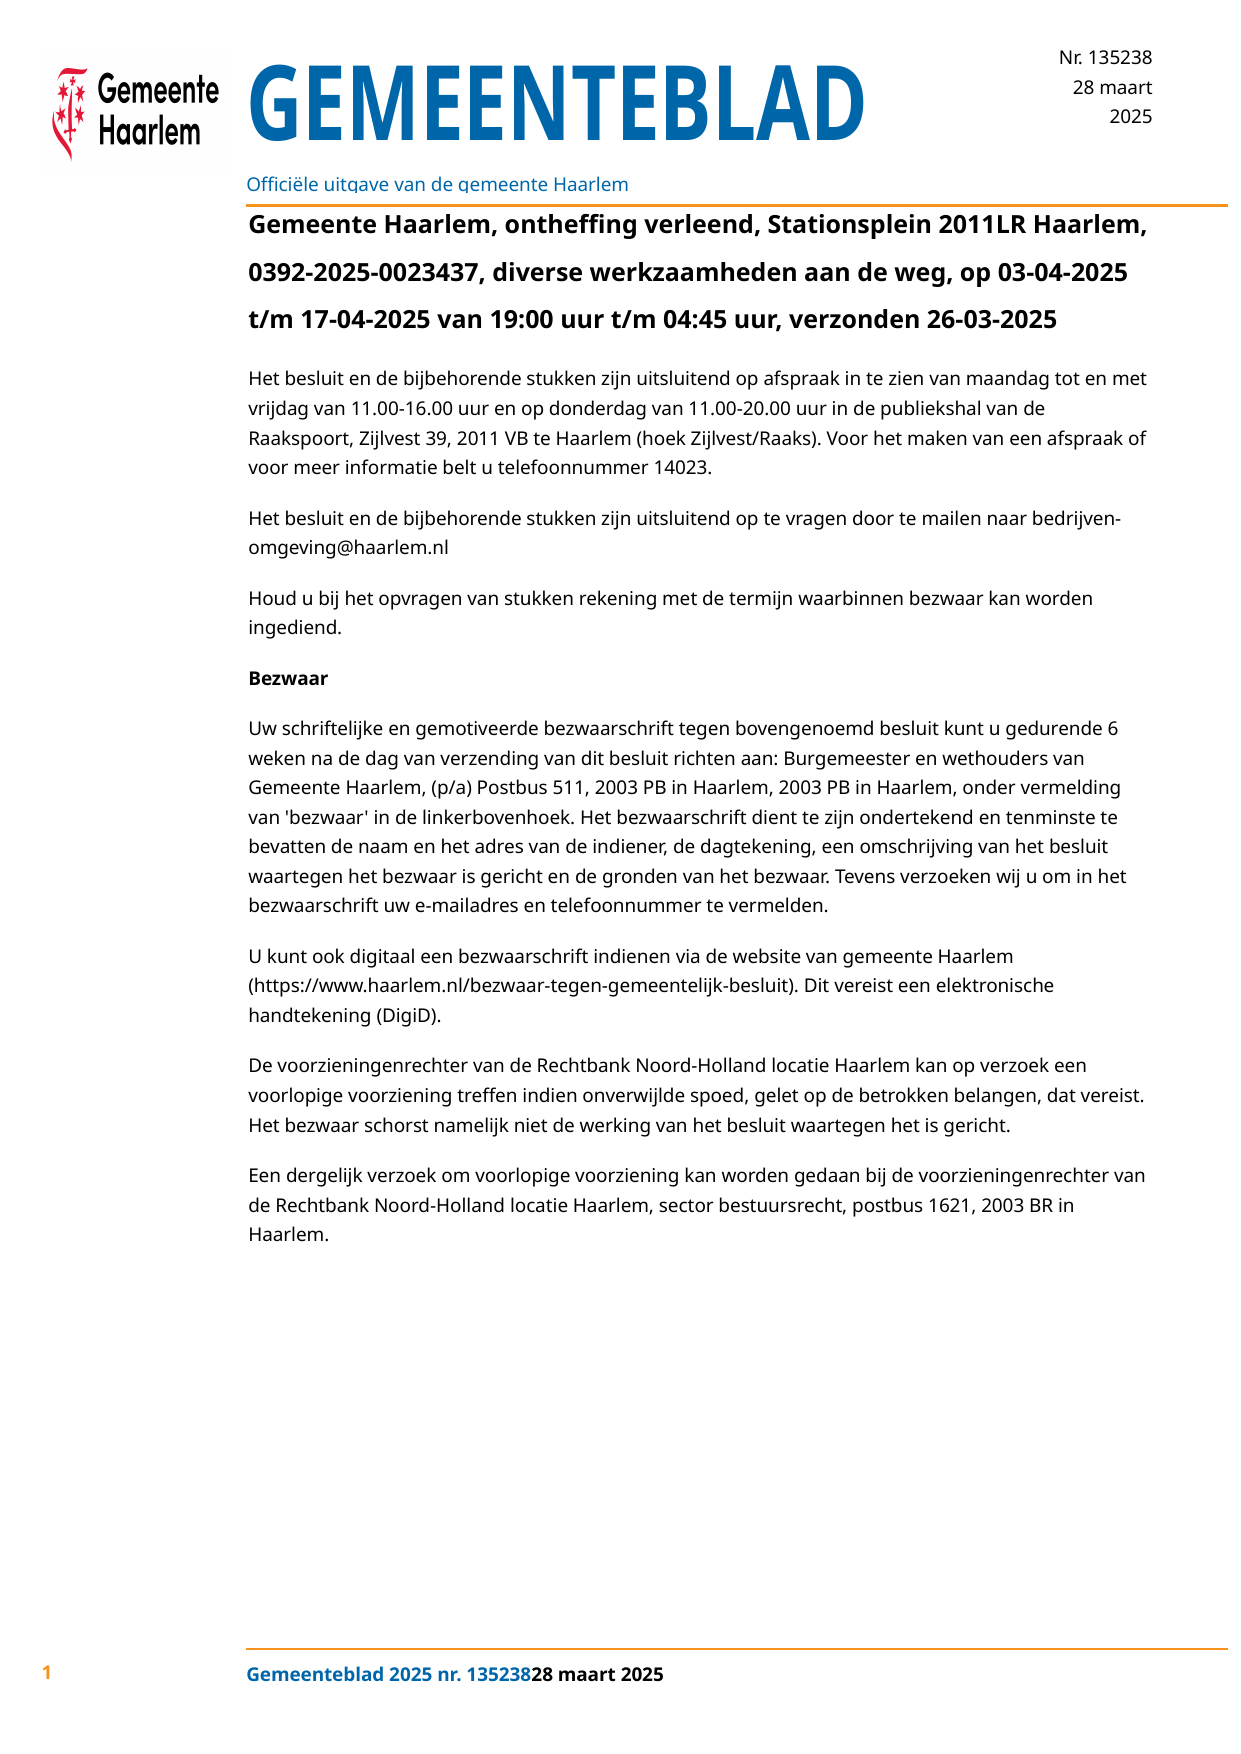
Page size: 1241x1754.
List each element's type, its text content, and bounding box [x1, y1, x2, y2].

text Gemeente Haarlem, ontheffing verleend, Stationsplein 2011LR Haarlem, 0392-2025-0023437, diverse werkzaamheden aan de weg, op 03-04-2025 t/m 17-04-2025 van 19:00 uur t/m 04:45 uur, verzonden 26-03-2025 [248, 207, 1152, 336]
text U kunt ook digitaal een bezwaarschrift indienen via de website van gemeente Haarlem (https://www.haarlem.nl/bezwaar-tegen-gemeentelijk-besluit). Dit vereist een elektronische handtekening (DigiD). [248, 943, 1152, 1028]
text Houd u bij het opvragen van stukken rekening met de termijn waarbinnen bezwaar kan worden ingediend. [248, 585, 1152, 640]
text Een dergelijk verzoek om voorlopige voorziening kan worden gedaan bij de voorzieningenrechter van de Rechtbank Noord-Holland locatie Haarlem, sector bestuursrecht, postbus 1621, 2003 BR in Haarlem. [248, 1162, 1152, 1247]
text Het besluit en de bijbehorende stukken zijn uitsluitend op afspraak in te zien van maandag tot en met vrijdag van 11.00-16.00 uur en op donderdag van 11.00-20.00 uur in de publiekshal van de Raakspoort, Zijlvest 39, 2011 VB te Haarlem (hoek Zijlvest/Raaks). Voor het maken van een afspraak of voor meer informatie belt u telefoonnummer 14023. [248, 366, 1152, 480]
text De voorzieningenrechter van de Rechtbank Noord-Holland locatie Haarlem kan op verzoek een voorlopige voorziening treffen indien onverwijlde spoed, gelet op de betrokken belangen, dat vereist. Het bezwaar schorst namelijk niet de werking van het besluit waartegen het is gericht. [248, 1053, 1152, 1137]
text Het besluit en de bijbehorende stukken zijn uitsluitend op te vragen door te mailen naar bedrijven-omgeving@haarlem.nl [248, 505, 1152, 560]
picture [41, 47, 231, 172]
text Uw schriftelijke en gemotiveerde bezwaarschrift tegen bovengenoemd besluit kunt u gedurende 6 weken na de dag van verzending van dit besluit richten aan: Burgemeester en wethouders van Gemeente Haarlem, (p/a) Postbus 511, 2003 PB in Haarlem, 2003 PB in Haarlem, onder vermelding van 'bezwaar' in de linkerbovenhoek. Het bezwaarschrift dient te zijn ondertekend en tenminste te bevatten de naam en het adres van de indiener, de dagtekening, een omschrijving van het besluit waartegen het bezwaar is gericht en de gronden van het bezwaar. Tevens verzoeken wij u om in het bezwaarschrift uw e-mailadres en telefoonnummer te vermelden. [248, 715, 1152, 918]
text Bezwaar [248, 665, 1152, 690]
